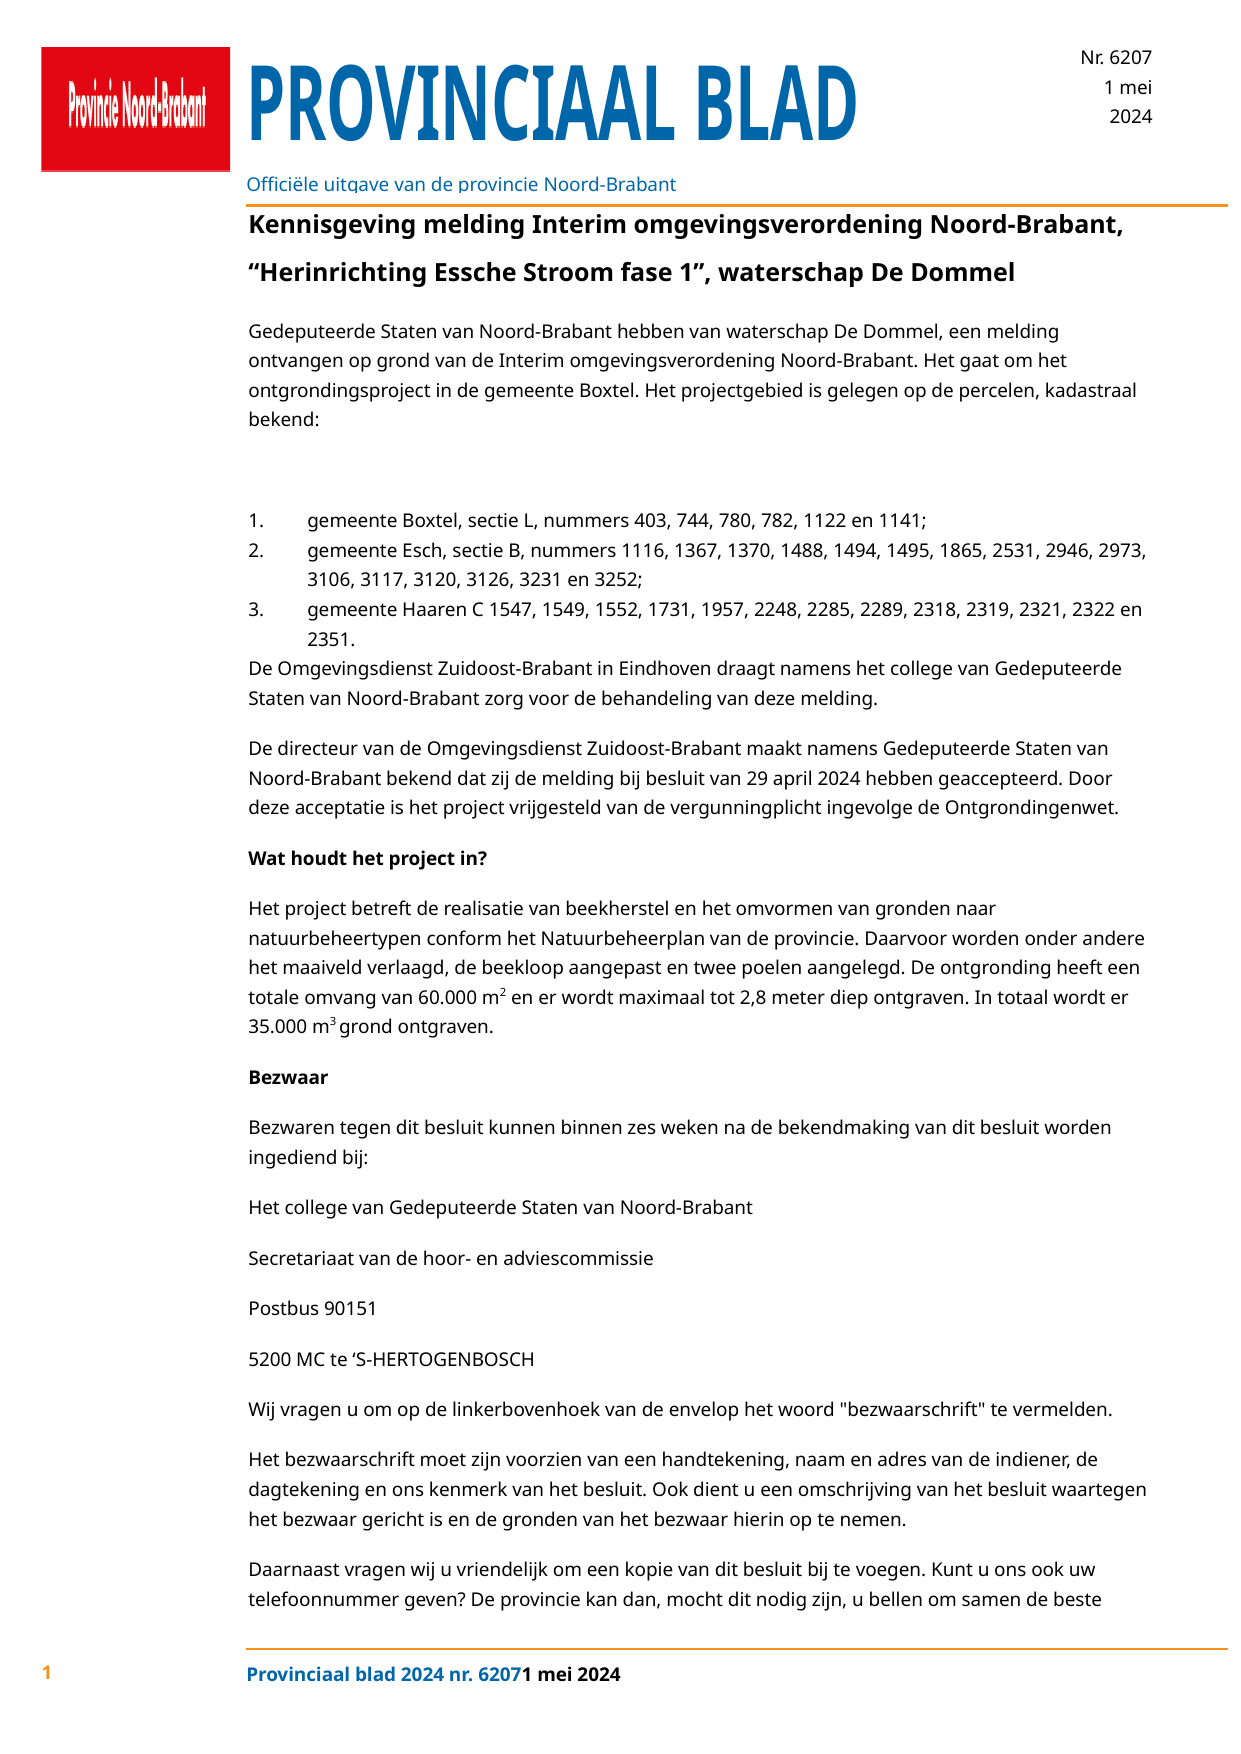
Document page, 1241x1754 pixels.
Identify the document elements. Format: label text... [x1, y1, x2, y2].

list gemeente Boxtel, sectie L, nummers 403, 744, 780, 782, 1122 en 1141; [248, 507, 1152, 533]
text Postbus 90151 [248, 1295, 1152, 1321]
text Secretariaat van de hoor- en adviescommissie [248, 1245, 1152, 1271]
text Wat houdt het project in? [248, 845, 1152, 871]
list gemeente Esch, sectie B, nummers 1116, 1367, 1370, 1488, 1494, 1495, 1865, 2531, 2946, 2973, 3106, 3117, 3120, 3126, 3231 en 3252; [248, 537, 1152, 592]
text Gedeputeerde Staten van Noord-Brabant hebben van waterschap De Dommel, een melding ontvangen op grond van de Interim omgevingsverordening Noord-Brabant. Het gaat om het ontgrondingsproject in de gemeente Boxtel. Het projectgebied is gelegen op de percelen, kadastraal bekend: [248, 318, 1152, 432]
text 5200 MC te ‘S‑HERTOGENBOSCH [248, 1346, 1152, 1372]
text Bezwaar [248, 1064, 1152, 1090]
text Bezwaren tegen dit besluit kunnen binnen zes weken na de bekendmaking van dit besluit worden ingediend bij: [248, 1114, 1152, 1170]
text Daarnaast vragen wij u vriendelijk om een kopie van dit besluit bij te voegen. Kunt u ons ook uw telefoonnummer geven? De provincie kan dan, mocht dit nodig zijn, u bellen om samen de beste [248, 1556, 1152, 1612]
text De directeur van de Omgevingsdienst Zuidoost-Brabant maakt namens Gedeputeerde Staten van Noord-Brabant bekend dat zij de melding bij besluit van 29 april 2024 hebben geaccepteerd. Door deze acceptatie is het project vrijgesteld van de vergunningplicht ingevolge de Ontgrondingenwet. [248, 735, 1152, 820]
picture [41, 47, 231, 172]
text Het bezwaarschrift moet zijn voorzien van een handtekening, naam en adres van de indiener, de dagtekening en ons kenmerk van het besluit. Ook dient u een omschrijving van het besluit waartegen het bezwaar gericht is en de gronden van het bezwaar hierin op te nemen. [248, 1447, 1152, 1532]
text De Omgevingsdienst Zuidoost-Brabant in Eindhoven draagt namens het college van Gedeputeerde Staten van Noord-Brabant zorg voor de behandeling van deze melding. [248, 655, 1152, 711]
list gemeente Haaren C 1547, 1549, 1552, 1731, 1957, 2248, 2285, 2289, 2318, 2319, 2321, 2322 en 2351. [248, 596, 1152, 652]
text Wij vragen u om op de linkerbovenhoek van de envelop het woord "bezwaarschrift" te vermelden. [248, 1396, 1152, 1422]
text Kennisgeving melding Interim omgevingsverordening Noord-Brabant, “Herinrichting Essche Stroom fase 1”, waterschap De Dommel [248, 207, 1152, 288]
text Het college van Gedeputeerde Staten van Noord-Brabant [248, 1194, 1152, 1220]
text Het project betreft de realisatie van beekherstel en het omvormen van gronden naar natuurbeheertypen conform het Natuurbeheerplan van de provincie. Daarvoor worden onder andere het maaiveld verlaagd, de beekloop aangepast en twee poelen aangelegd. De ontgronding heeft een totale omvang van 60.000 m2 en er wordt maximaal tot 2,8 meter diep ontgraven. In totaal wordt er 35.000 m3 grond ontgraven. [248, 895, 1152, 1039]
